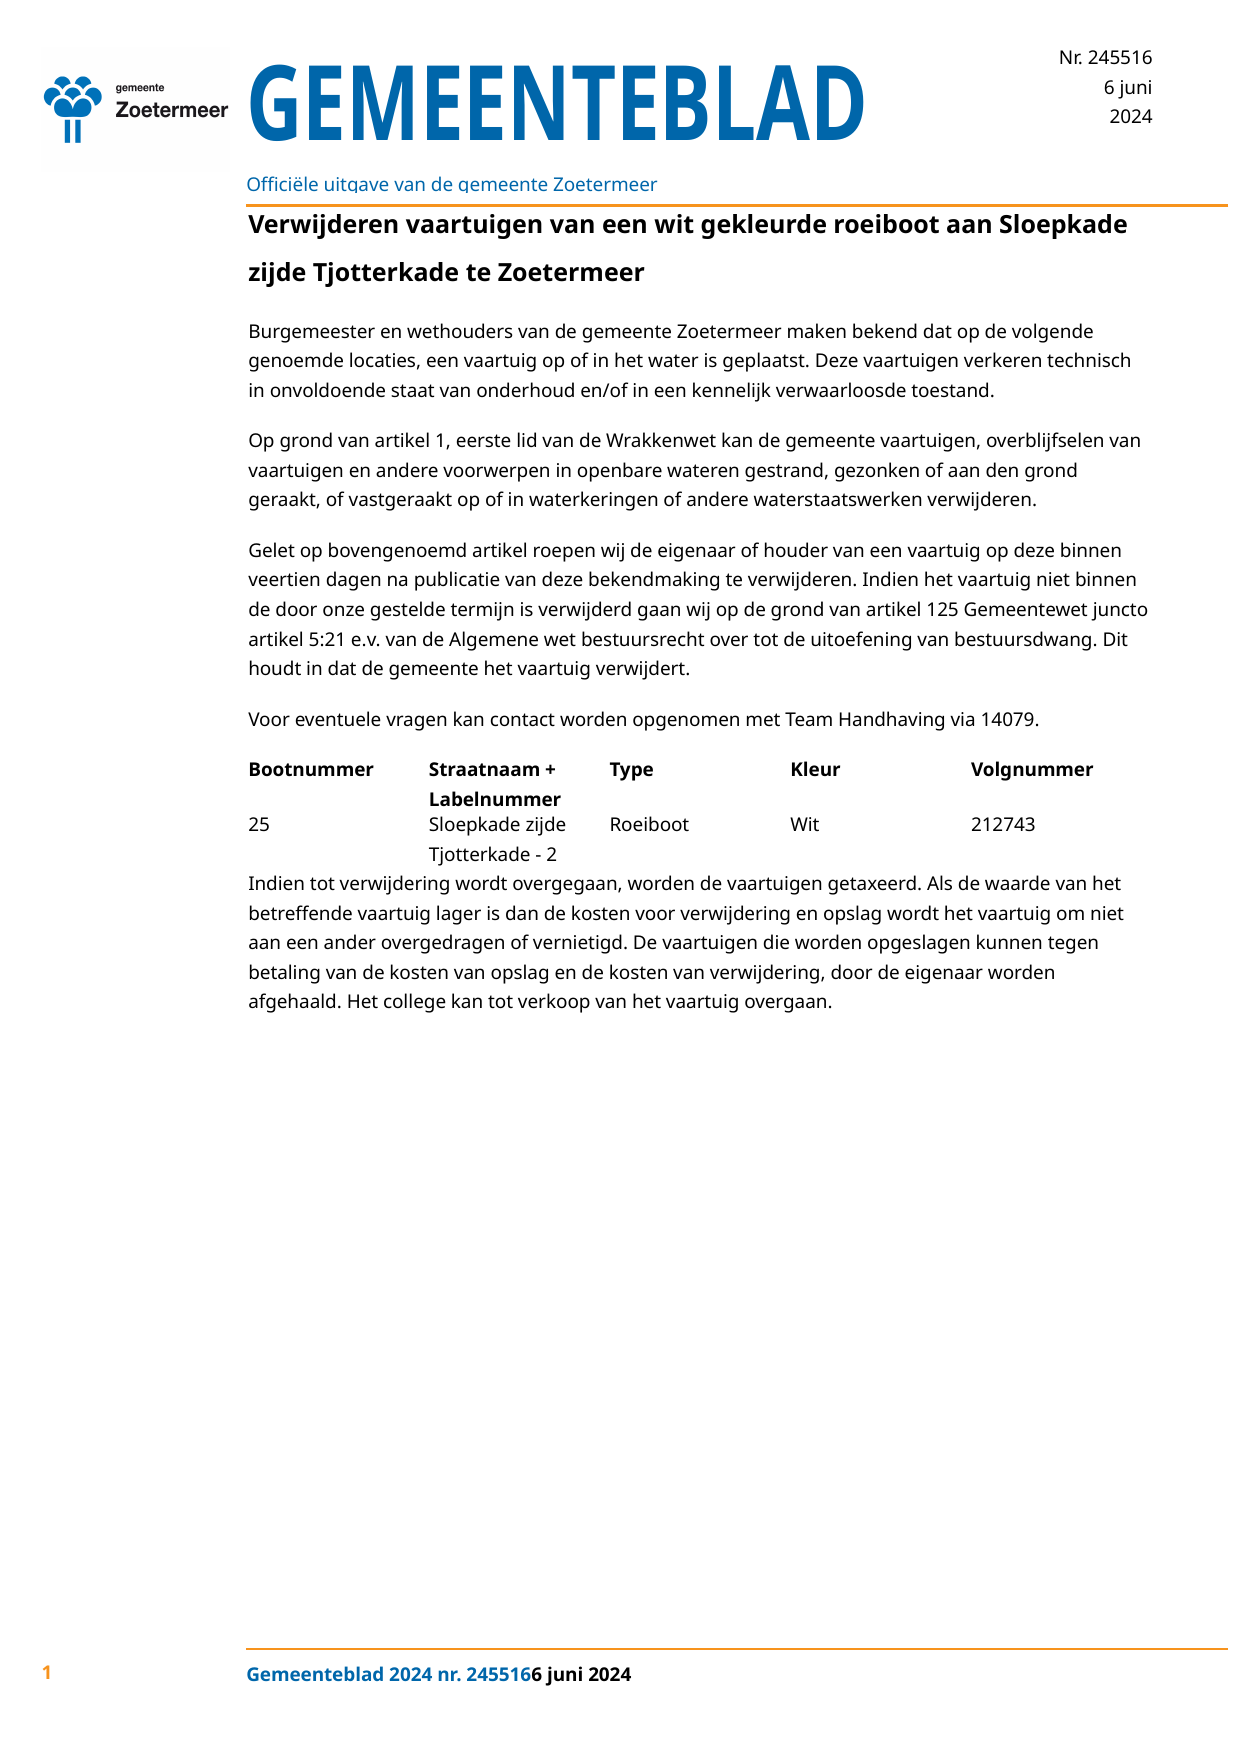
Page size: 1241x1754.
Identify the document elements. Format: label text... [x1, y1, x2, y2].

table_header Straatnaam + Labelnummer [429, 756, 609, 812]
table_cell 212743 [971, 812, 1152, 867]
picture [41, 47, 231, 172]
table_header Volgnummer [971, 756, 1152, 812]
text Burgemeester en wethouders van de gemeente Zoetermeer maken bekend dat op de volgende genoemde locaties, een vaartuig op of in het water is geplaatst. Deze vaartuigen verkeren technisch in onvoldoende staat van onderhoud en/of in een kennelijk verwaarloosde toestand. [248, 318, 1152, 403]
text Voor eventuele vragen kan contact worden opgenomen met Team Handhaving via 14079. [248, 706, 1152, 732]
table_cell 25 [248, 812, 429, 867]
text Gelet op bovengenoemd artikel roepen wij de eigenaar of houder van een vaartuig op deze binnen veertien dagen na publicatie van deze bekendmaking te verwijderen. Indien het vaartuig niet binnen de door onze gestelde termijn is verwijderd gaan wij op de grond van artikel 125 Gemeentewet juncto artikel 5:21 e.v. van de Algemene wet bestuursrecht over tot de uitoefening van bestuursdwang. Dit houdt in dat de gemeente het vaartuig verwijdert. [248, 537, 1152, 681]
table_header Bootnummer [248, 756, 429, 812]
text Indien tot verwijdering wordt overgegaan, worden de vaartuigen getaxeerd. Als de waarde van het betreffende vaartuig lager is dan de kosten voor verwijdering en opslag wordt het vaartuig om niet aan een ander overgedragen of vernietigd. De vaartuigen die worden opgeslagen kunnen tegen betaling van de kosten van opslag en de kosten van verwijdering, door de eigenaar worden afgehaald. Het college kan tot verkoop van het vaartuig overgaan. [248, 870, 1152, 1014]
table_header Type [609, 756, 790, 812]
table_cell Sloepkade zijde Tjotterkade - 2 [429, 812, 609, 867]
table_header Kleur [790, 756, 971, 812]
table_cell Wit [790, 812, 971, 867]
text Op grond van artikel 1, eerste lid van de Wrakkenwet kan de gemeente vaartuigen, overblijfselen van vaartuigen en andere voorwerpen in openbare wateren gestrand, gezonken of aan den grond geraakt, of vastgeraakt op of in waterkeringen of andere waterstaatswerken verwijderen. [248, 427, 1152, 512]
table_cell Roeiboot [609, 812, 790, 867]
text Verwijderen vaartuigen van een wit gekleurde roeiboot aan Sloepkade zijde Tjotterkade te Zoetermeer [248, 207, 1152, 288]
